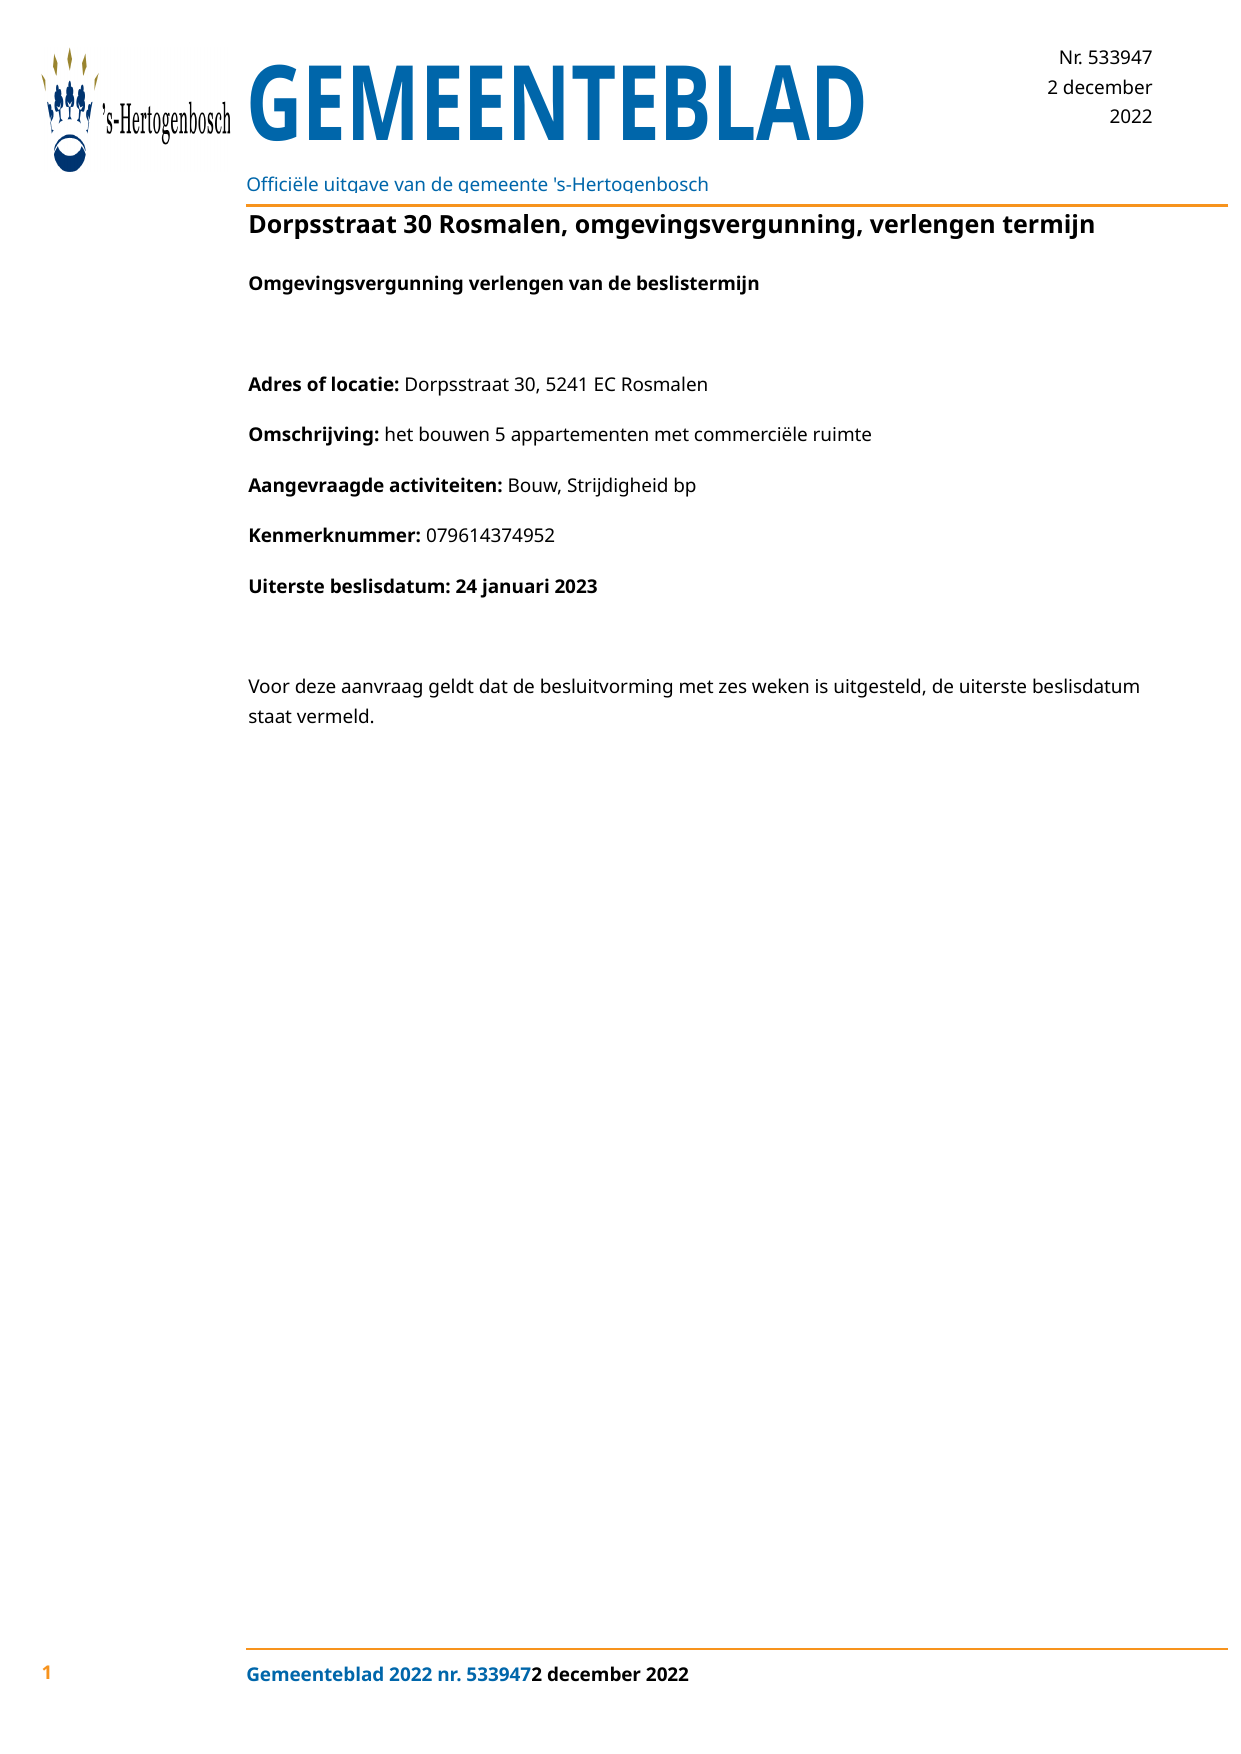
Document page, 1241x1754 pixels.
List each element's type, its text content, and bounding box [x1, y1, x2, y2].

text Kenmerknummer: 079614374952 [248, 522, 1152, 548]
text Voor deze aanvraag geldt dat de besluitvorming met zes weken is uitgesteld, de uiterste beslisdatum staat vermeld. [248, 674, 1152, 729]
text Uiterste beslisdatum: 24 januari 2023 [248, 573, 1152, 598]
text Omschrijving: het bouwen 5 appartementen met commerciële ruimte [248, 422, 1152, 447]
text Adres of locatie: Dorpsstraat 30, 5241 EC Rosmalen [248, 371, 1152, 397]
text Omgevingsvergunning verlengen van de beslistermijn [248, 270, 1152, 296]
text Aangevraagde activiteiten: Bouw, Strijdigheid bp [248, 472, 1152, 498]
text Dorpsstraat 30 Rosmalen, omgevingsvergunning, verlengen termijn [248, 207, 1152, 241]
picture [41, 47, 231, 172]
